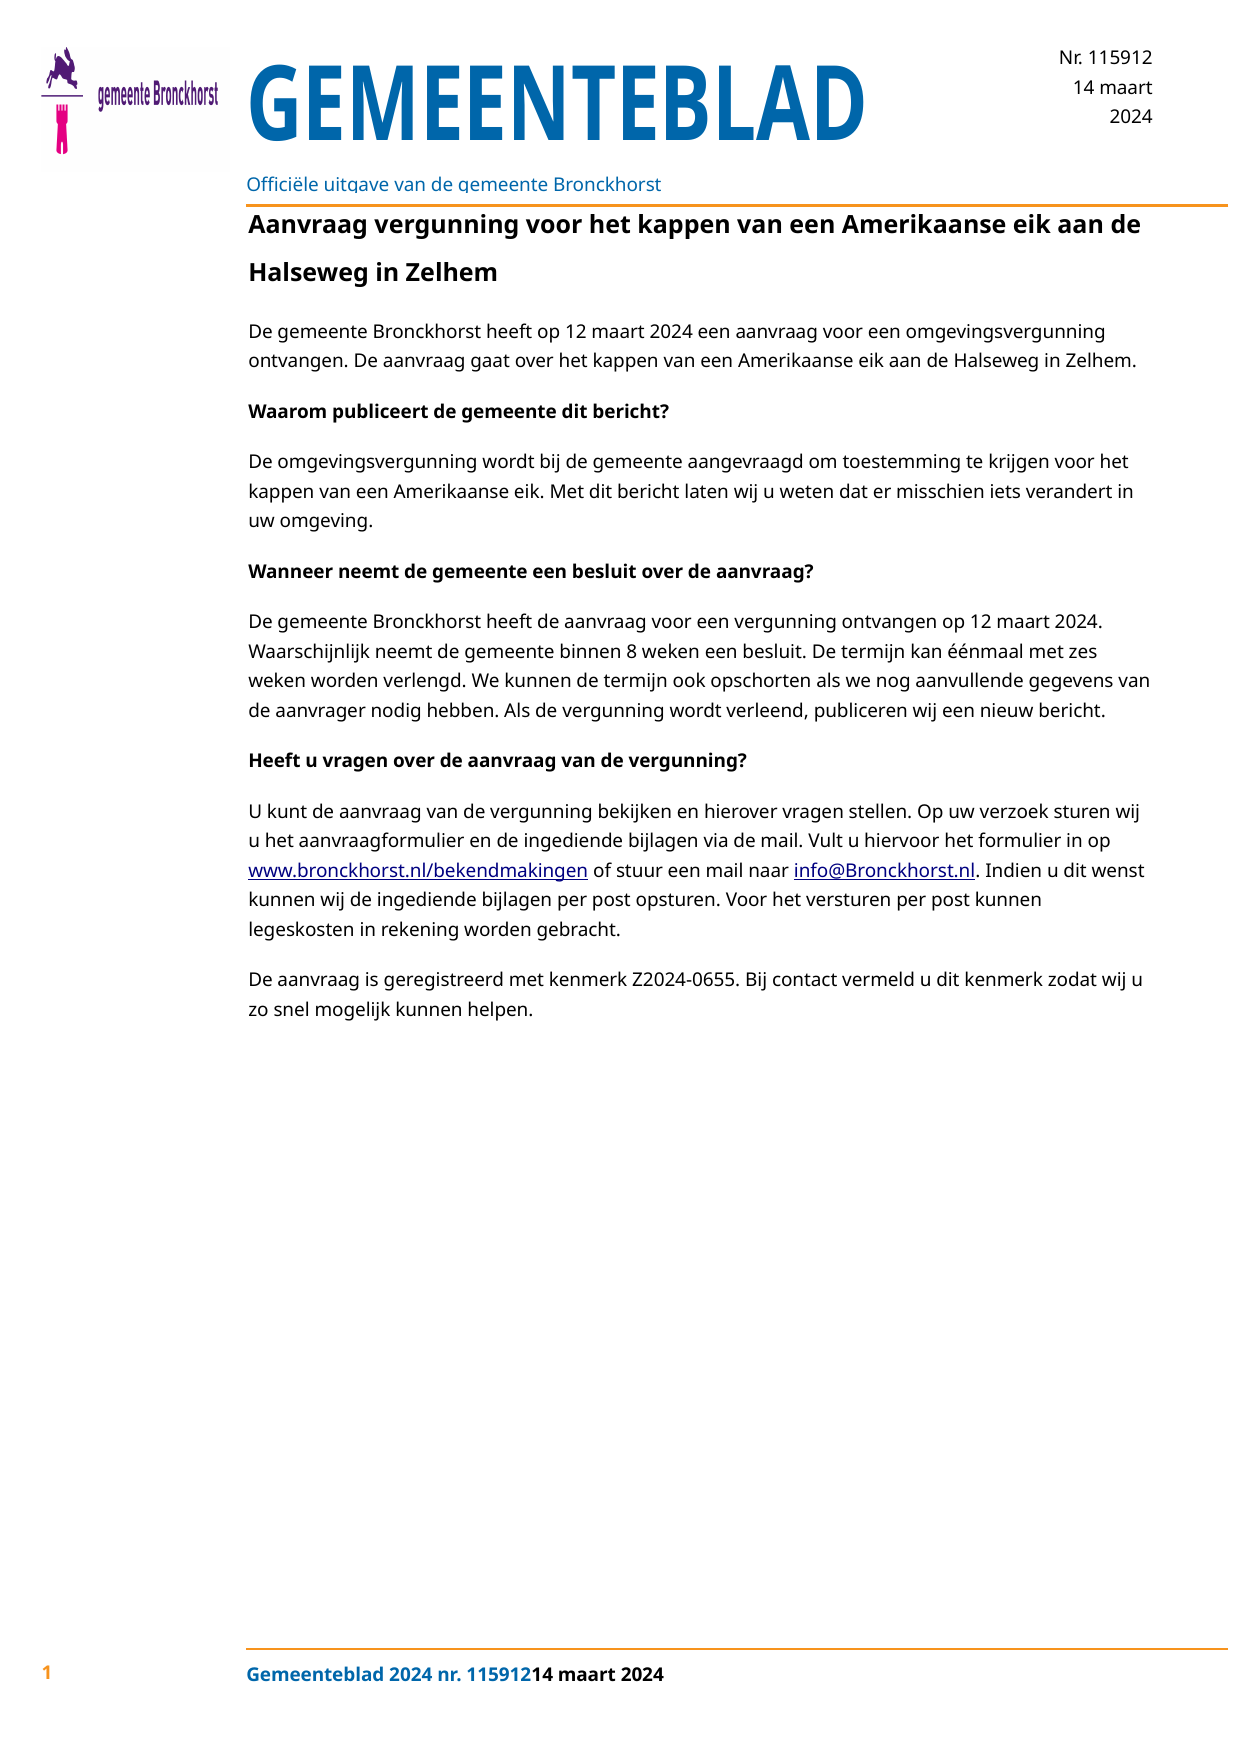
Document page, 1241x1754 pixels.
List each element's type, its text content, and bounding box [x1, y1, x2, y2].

text De gemeente Bronckhorst heeft de aanvraag voor een vergunning ontvangen op 12 maart 2024. Waarschijnlijk neemt de gemeente binnen 8 weken een besluit. De termijn kan éénmaal met zes weken worden verlengd. We kunnen de termijn ook opschorten als we nog aanvullende gegevens van de aanvrager nodig hebben. Als de vergunning wordt verleend, publiceren wij een nieuw bericht. [248, 608, 1152, 723]
text Aanvraag vergunning voor het kappen van een Amerikaanse eik aan de Halseweg in Zelhem [248, 207, 1152, 288]
text De aanvraag is geregistreerd met kenmerk Z2024-0655. Bij contact vermeld u dit kenmerk zodat wij u zo snel mogelijk kunnen helpen. [248, 967, 1152, 1022]
text Wanneer neemt de gemeente een besluit over de aanvraag? [248, 558, 1152, 584]
picture [41, 47, 231, 172]
text De gemeente Bronckhorst heeft op 12 maart 2024 een aanvraag voor een omgevingsvergunning ontvangen. De aanvraag gaat over het kappen van een Amerikaanse eik aan de Halseweg in Zelhem. [248, 318, 1152, 373]
text Waarom publiceert de gemeente dit bericht? [248, 398, 1152, 424]
text U kunt de aanvraag van de vergunning bekijken en hierover vragen stellen. Op uw verzoek sturen wij u het aanvraagformulier en de ingediende bijlagen via de mail. Vult u hiervoor het formulier in op www.bronckhorst.nl/bekendmakingen of stuur een mail naar info@Bronckhorst.nl. Indien u dit wenst kunnen wij de ingediende bijlagen per post opsturen. Voor het versturen per post kunnen legeskosten in rekening worden gebracht. [248, 798, 1152, 942]
text Heeft u vragen over de aanvraag van de vergunning? [248, 747, 1152, 773]
text De omgevingsvergunning wordt bij de gemeente aangevraagd om toestemming te krijgen voor het kappen van een Amerikaanse eik. Met dit bericht laten wij u weten dat er misschien iets verandert in uw omgeving. [248, 448, 1152, 533]
